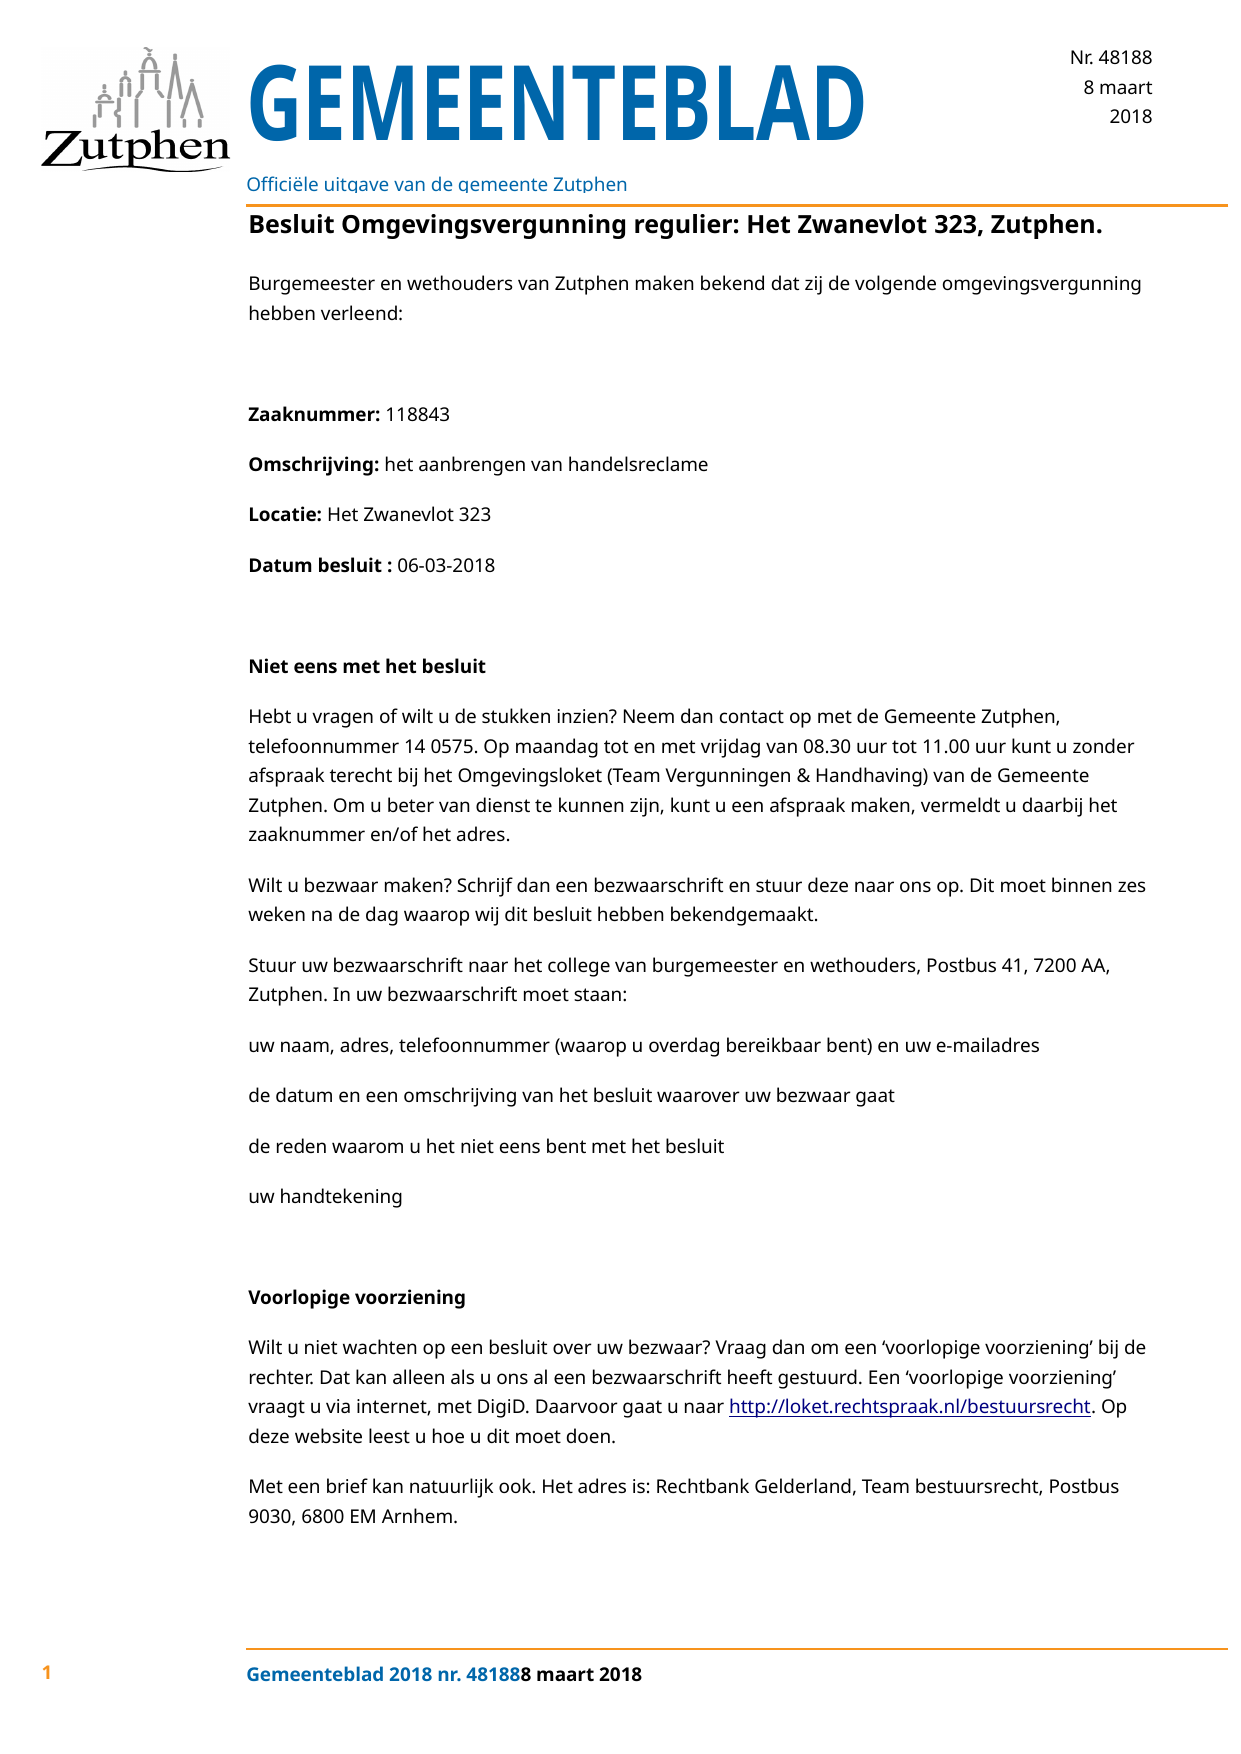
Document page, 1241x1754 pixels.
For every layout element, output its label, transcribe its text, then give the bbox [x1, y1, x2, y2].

text de datum en een omschrijving van het besluit waarover uw bezwaar gaat [248, 1082, 1152, 1108]
text Besluit Omgevingsvergunning regulier: Het Zwanevlot 323, Zutphen. [248, 207, 1152, 241]
text Hebt u vragen of wilt u de stukken inzien? Neem dan contact op met de Gemeente Zutphen, telefoonnummer 14 0575. Op maandag tot en met vrijdag van 08.30 uur tot 11.00 uur kunt u zonder afspraak terecht bij het Omgevingsloket (Team Vergunningen & Handhaving) van de Gemeente Zutphen. Om u beter van dienst te kunnen zijn, kunt u een afspraak maken, vermeldt u daarbij het zaaknummer en/of het adres. [248, 703, 1152, 847]
text Met een brief kan natuurlijk ook. Het adres is: Rechtbank Gelderland, Team bestuursrecht, Postbus 9030, 6800 EM Arnhem. [248, 1474, 1152, 1529]
text Wilt u niet wachten op een besluit over uw bezwaar? Vraag dan om een ‘voorlopige voorziening’ bij de rechter. Dat kan alleen als u ons al een bezwaarschrift heeft gestuurd. Een ‘voorlopige voorziening’ vraagt u via internet, met DigiD. Daarvoor gaat u naar http://loket.rechtspraak.nl/bestuursrecht. Op deze website leest u hoe u dit moet doen. [248, 1334, 1152, 1449]
picture [41, 47, 231, 172]
text Voorlopige voorziening [248, 1284, 1152, 1310]
text Stuur uw bezwaarschrift naar het college van burgemeester en wethouders, Postbus 41, 7200 AA, Zutphen. In uw bezwaarschrift moet staan: [248, 952, 1152, 1007]
text uw handtekening [248, 1183, 1152, 1209]
text Locatie: Het Zwanevlot 323 [248, 502, 1152, 527]
text Niet eens met het besluit [248, 653, 1152, 678]
text Datum besluit : 06-03-2018 [248, 552, 1152, 578]
text Burgemeester en wethouders van Zutphen maken bekend dat zij de volgende omgevingsvergunning hebben verleend: [248, 270, 1152, 326]
text Omschrijving: het aanbrengen van handelsreclame [248, 451, 1152, 477]
text de reden waarom u het niet eens bent met het besluit [248, 1133, 1152, 1158]
text Wilt u bezwaar maken? Schrijf dan een bezwaarschrift en stuur deze naar ons op. Dit moet binnen zes weken na de dag waarop wij dit besluit hebben bekendgemaakt. [248, 872, 1152, 927]
text uw naam, adres, telefoonnummer (waarop u overdag bereikbaar bent) en uw e-mailadres [248, 1032, 1152, 1058]
text Zaaknummer: 118843 [248, 401, 1152, 426]
